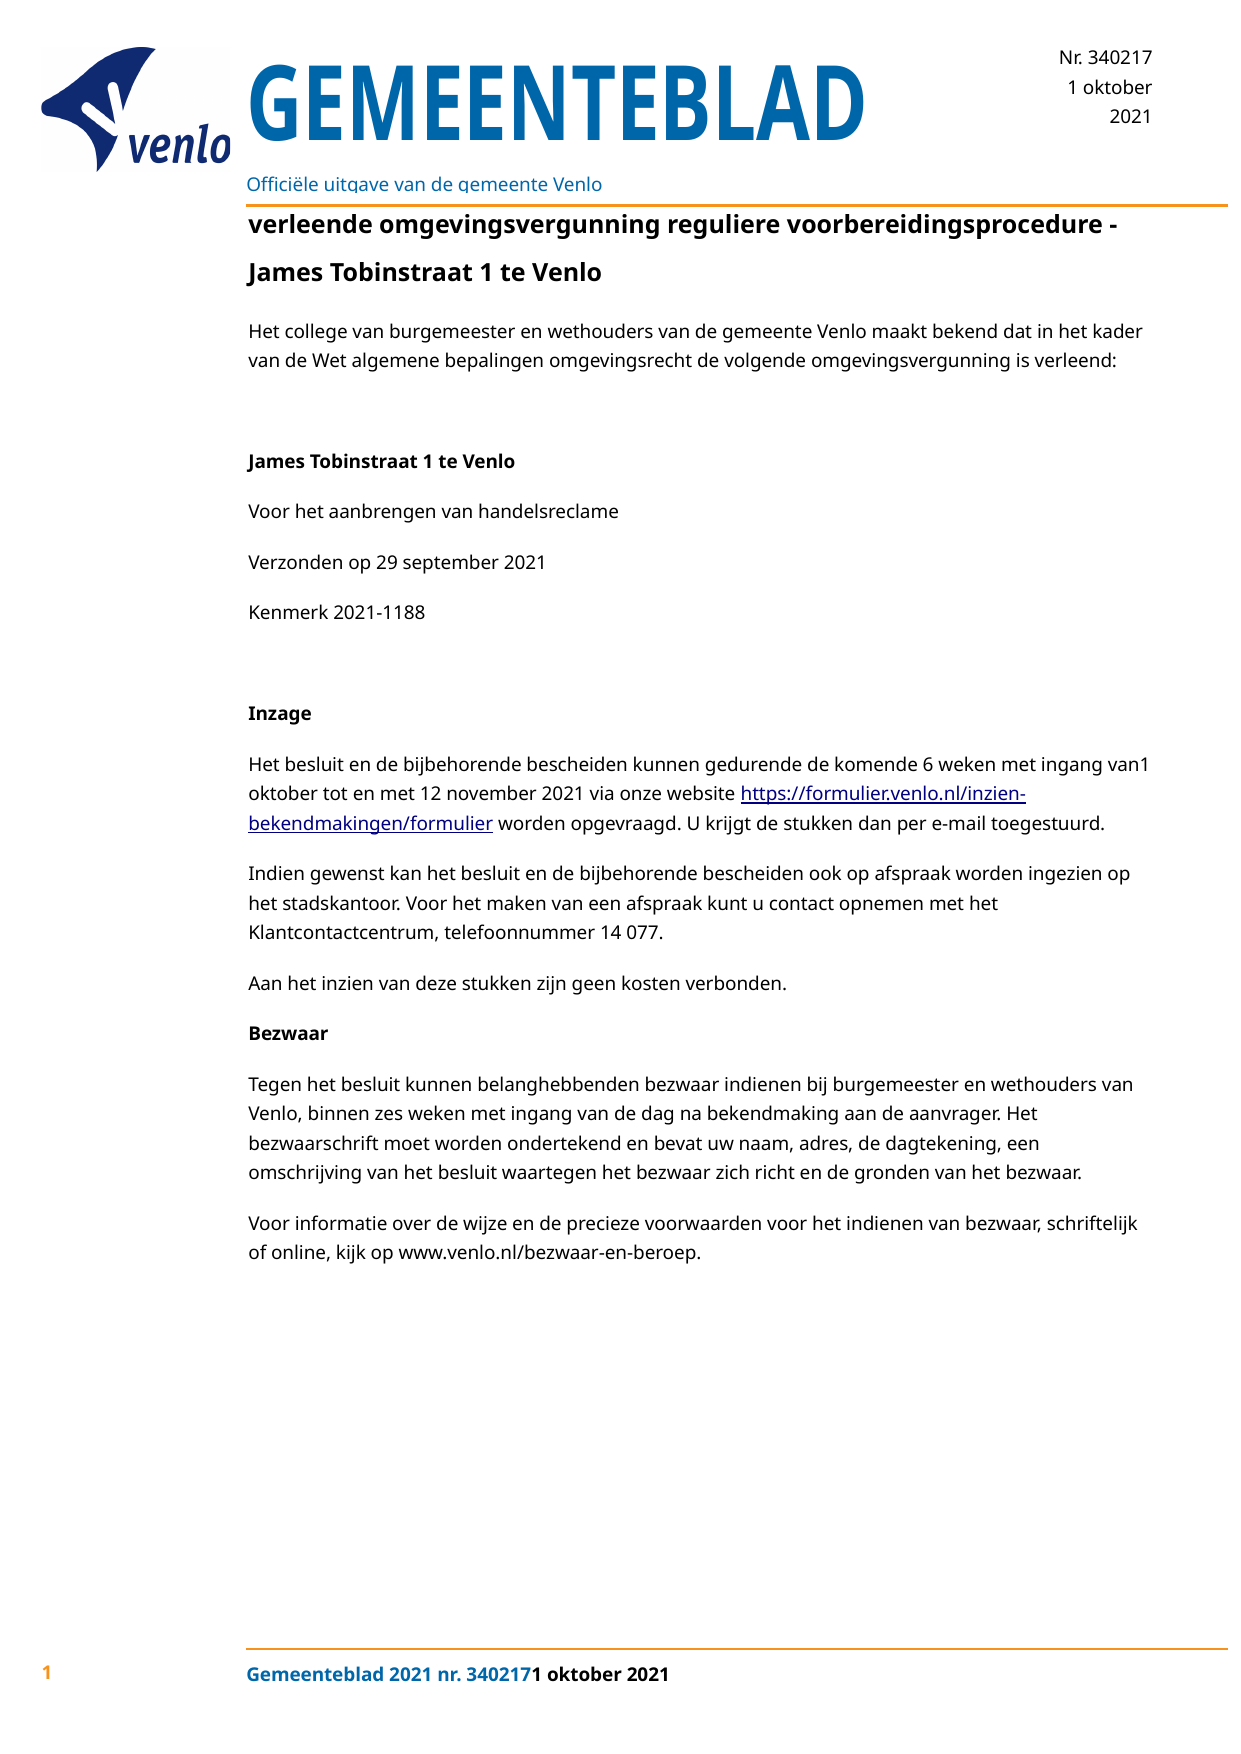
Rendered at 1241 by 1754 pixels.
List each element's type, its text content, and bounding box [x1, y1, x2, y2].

text James Tobinstraat 1 te Venlo [248, 448, 1152, 474]
text Tegen het besluit kunnen belanghebbenden bezwaar indienen bij burgemeester en wethouders van Venlo, binnen zes weken met ingang van de dag na bekendmaking aan de aanvrager. Het bezwaarschrift moet worden ondertekend en bevat uw naam, adres, de dagtekening, een omschrijving van het besluit waartegen het bezwaar zich richt en de gronden van het bezwaar. [248, 1071, 1152, 1185]
text Verzonden op 29 september 2021 [248, 549, 1152, 575]
text Kenmerk 2021-1188 [248, 599, 1152, 625]
text Het besluit en de bijbehorende bescheiden kunnen gedurende de komende 6 weken met ingang van1 oktober tot en met 12 november 2021 via onze website https://formulier.venlo.nl/inzien-bekendmakingen/formulier worden opgevraagd. U krijgt de stukken dan per e-mail toegestuurd. [248, 751, 1152, 836]
text Het college van burgemeester en wethouders van de gemeente Venlo maakt bekend dat in het kader van de Wet algemene bepalingen omgevingsrecht de volgende omgevingsvergunning is verleend: [248, 318, 1152, 373]
picture [41, 47, 231, 172]
text Bezwaar [248, 1020, 1152, 1046]
text Indien gewenst kan het besluit en de bijbehorende bescheiden ook op afspraak worden ingezien op het stadskantoor. Voor het maken van een afspraak kunt u contact opnemen met het Klantcontactcentrum, telefoonnummer 14 077. [248, 860, 1152, 945]
text verleende omgevingsvergunning reguliere voorbereidingsprocedure - James Tobinstraat 1 te Venlo [248, 207, 1152, 288]
text Inzage [248, 700, 1152, 726]
text Voor het aanbrengen van handelsreclame [248, 499, 1152, 524]
text Aan het inzien van deze stukken zijn geen kosten verbonden. [248, 970, 1152, 996]
text Voor informatie over de wijze en de precieze voorwaarden voor het indienen van bezwaar, schriftelijk of online, kijk op www.venlo.nl/bezwaar-en-beroep. [248, 1210, 1152, 1265]
